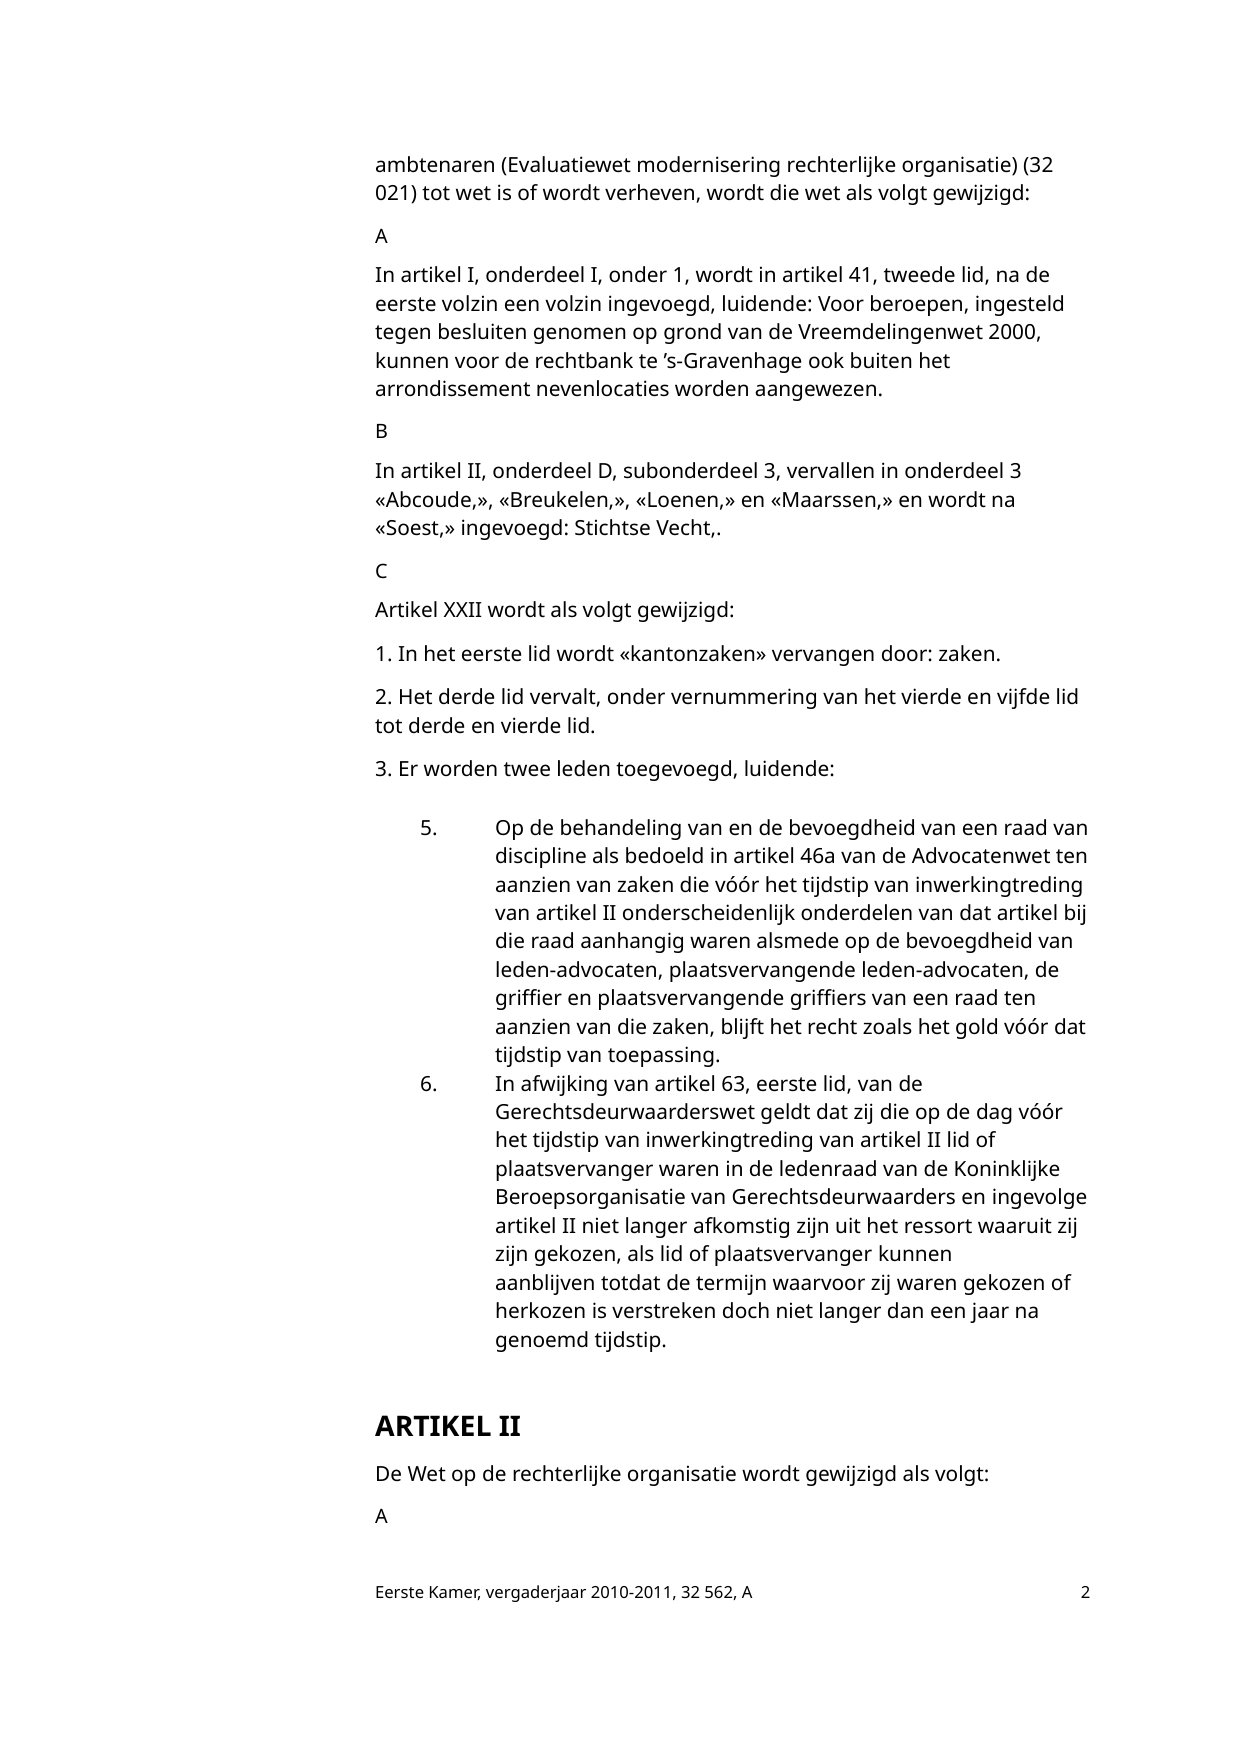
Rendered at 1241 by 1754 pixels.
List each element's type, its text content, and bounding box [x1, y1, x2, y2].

list In afwijking van artikel 63, eerste lid, van de Gerechtsdeurwaarderswet geldt dat zij die op de dag vóór het tijdstip van inwerkingtreding van artikel II lid of plaatsvervanger waren in de ledenraad van de Koninklijke Beroepsorganisatie van Gerechtsdeurwaarders en ingevolge artikel II niet langer afkomstig zijn uit het ressort waaruit zij zijn gekozen, als lid of plaatsvervanger kunnen aanblijven totdat de termijn waarvoor zij waren gekozen of herkozen is verstreken doch niet langer dan een jaar na genoemd tijdstip. [420, 1069, 1090, 1353]
text Artikel XXII wordt als volgt gewijzigd: [375, 596, 1090, 624]
text 2. Het derde lid vervalt, onder vernummering van het vierde en vijfde lid tot derde en vierde lid. [375, 682, 1090, 739]
text A [375, 222, 1090, 249]
text B [375, 418, 1090, 445]
list Op de behandeling van en de bevoegdheid van een raad van discipline als bedoeld in artikel 46a van de Advocatenwet ten aanzien van zaken die vóór het tijdstip van inwerkingtreding van artikel II onderscheidenlijk onderdelen van dat artikel bij die raad aanhangig waren alsmede op de bevoegdheid van leden-advocaten, plaatsvervangende leden-advocaten, de griffier en plaatsvervangende griffiers van een raad ten aanzien van die zaken, blijft het recht zoals het gold vóór dat tijdstip van toepassing. [420, 813, 1090, 1069]
text A [375, 1503, 1090, 1530]
subtitle ARTIKEL II [375, 1406, 1090, 1444]
text In artikel II, onderdeel D, subonderdeel 3, vervallen in onderdeel 3 «Abcoude,», «Breukelen,», «Loenen,» en «Maarssen,» en wordt na «Soest,» ingevoegd: Stichtse Vecht,. [375, 457, 1090, 542]
text De Wet op de rechterlijke organisatie wordt gewijzigd als volgt: [375, 1459, 1090, 1488]
text 1. In het eerste lid wordt «kantonzaken» vervangen door: zaken. [375, 639, 1090, 667]
text ambtenaren (Evaluatiewet modernisering rechterlijke organisatie) (32 021) tot wet is of wordt verheven, wordt die wet als volgt gewijzigd: [375, 150, 1090, 207]
text C [375, 557, 1090, 584]
text In artikel I, onderdeel I, onder 1, wordt in artikel 41, tweede lid, na de eerste volzin een volzin ingevoegd, luidende: Voor beroepen, ingesteld tegen besluiten genomen op grond van de Vreemdelingenwet 2000, kunnen voor de rechtbank te ’s-Gravenhage ook buiten het arrondissement nevenlocaties worden aangewezen. [375, 261, 1090, 403]
text 3. Er worden twee leden toegevoegd, luidende: [375, 754, 1090, 783]
